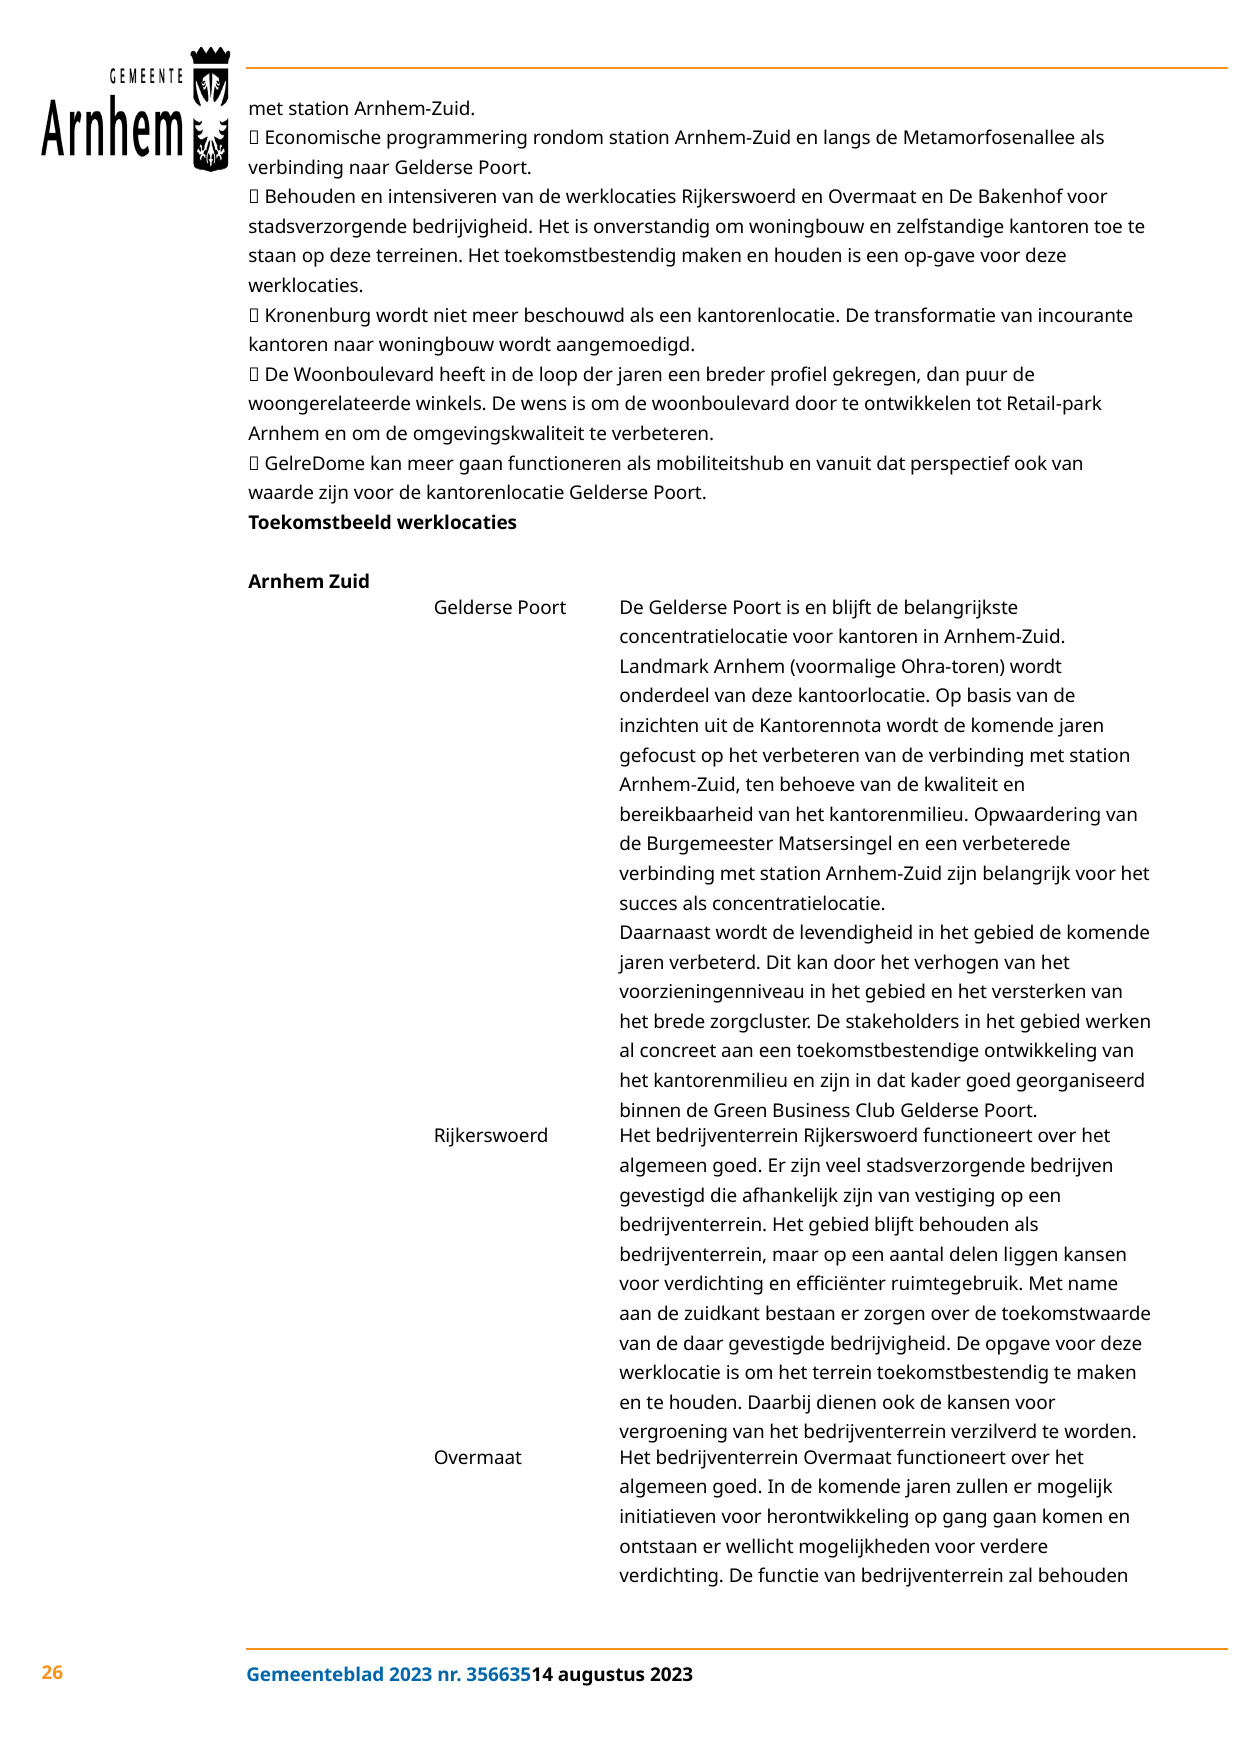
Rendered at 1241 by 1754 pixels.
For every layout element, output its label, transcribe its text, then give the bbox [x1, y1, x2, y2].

text met station Arnhem-Zuid. [248, 95, 1152, 121]
table_cell Het bedrijventerrein Rijkerswoerd functioneert over het algemeen goed. Er zijn veel stadsverzorgende bedrijven gevestigd die afhankelijk zijn van vestiging op een bedrijventerrein. Het gebied blijft behouden als bedrijventerrein, maar op een aantal delen liggen kansen voor verdichting en efficiënter ruimtegebruik. Met name aan de zuidkant bestaan er zorgen over de toekomstwaarde van de daar gevestigde bedrijvigheid. De opgave voor deze werklocatie is om het terrein toekomstbestendig te maken en te houden. Daarbij dienen ook de kansen voor vergroening van het bedrijventerrein verzilverd te worden. [619, 1123, 1152, 1444]
table_cell [248, 1444, 433, 1588]
table_cell De Gelderse Poort is en blijft de belangrijkste concentratielocatie voor kantoren in Arnhem-Zuid. Landmark Arnhem (voormalige Ohra-toren) wordt onderdeel van deze kantoorlocatie. Op basis van de inzichten uit de Kantorennota wordt de komende jaren gefocust op het verbeteren van de verbinding met station Arnhem-Zuid, ten behoeve van de kwaliteit en bereikbaarheid van het kantorenmilieu. Opwaardering van de Burgemeester Matsersingel en een verbeterede verbinding met station Arnhem-Zuid zijn belangrijk voor het succes als concentratielocatie. Daarnaast wordt de levendigheid in het gebied de komende jaren verbeterd. Dit kan door het verhogen van het voorzieningenniveau in het gebied en het versterken van het brede zorgcluster. De stakeholders in het gebied werken al concreet aan een toekomstbestendige ontwikkeling van het kantorenmilieu en zijn in dat kader goed georganiseerd binnen de Green Business Club Gelderse Poort. [619, 594, 1152, 1123]
table_header Arnhem Zuid [248, 568, 433, 594]
table_cell [248, 1123, 433, 1444]
text  De Woonboulevard heeft in de loop der jaren een breder profiel gekregen, dan puur de woongerelateerde winkels. De wens is om de woonboulevard door te ontwikkelen tot Retail-park Arnhem en om de omgevingskwaliteit te verbeteren. [248, 361, 1152, 446]
table_cell Rijkerswoerd [434, 1123, 619, 1444]
text  Behouden en intensiveren van de werklocaties Rijkerswoerd en Overmaat en De Bakenhof voor stadsverzorgende bedrijvigheid. Het is onverstandig om woningbouw en zelfstandige kantoren toe te staan op deze terreinen. Het toekomstbestendig maken en houden is een op-gave voor deze werklocaties. [248, 183, 1152, 298]
table_cell Het bedrijventerrein Overmaat functioneert over het algemeen goed. In de komende jaren zullen er mogelijk initiatieven voor herontwikkeling op gang gaan komen en ontstaan er wellicht mogelijkheden voor verdere verdichting. De functie van bedrijventerrein zal behouden [619, 1444, 1152, 1588]
text  Economische programmering rondom station Arnhem-Zuid en langs de Metamorfosenallee als verbinding naar Gelderse Poort. [248, 124, 1152, 180]
text Toekomstbeeld werklocaties [248, 509, 1152, 535]
table_cell Gelderse Poort [434, 594, 619, 1123]
table_cell [248, 594, 433, 1123]
text  Kronenburg wordt niet meer beschouwd als een kantorenlocatie. De transformatie van incourante kantoren naar woningbouw wordt aangemoedigd. [248, 302, 1152, 357]
table_cell Overmaat [434, 1444, 619, 1588]
picture [41, 47, 231, 172]
text  GelreDome kan meer gaan functioneren als mobiliteitshub en vanuit dat perspectief ook van waarde zijn voor de kantorenlocatie Gelderse Poort. [248, 450, 1152, 505]
